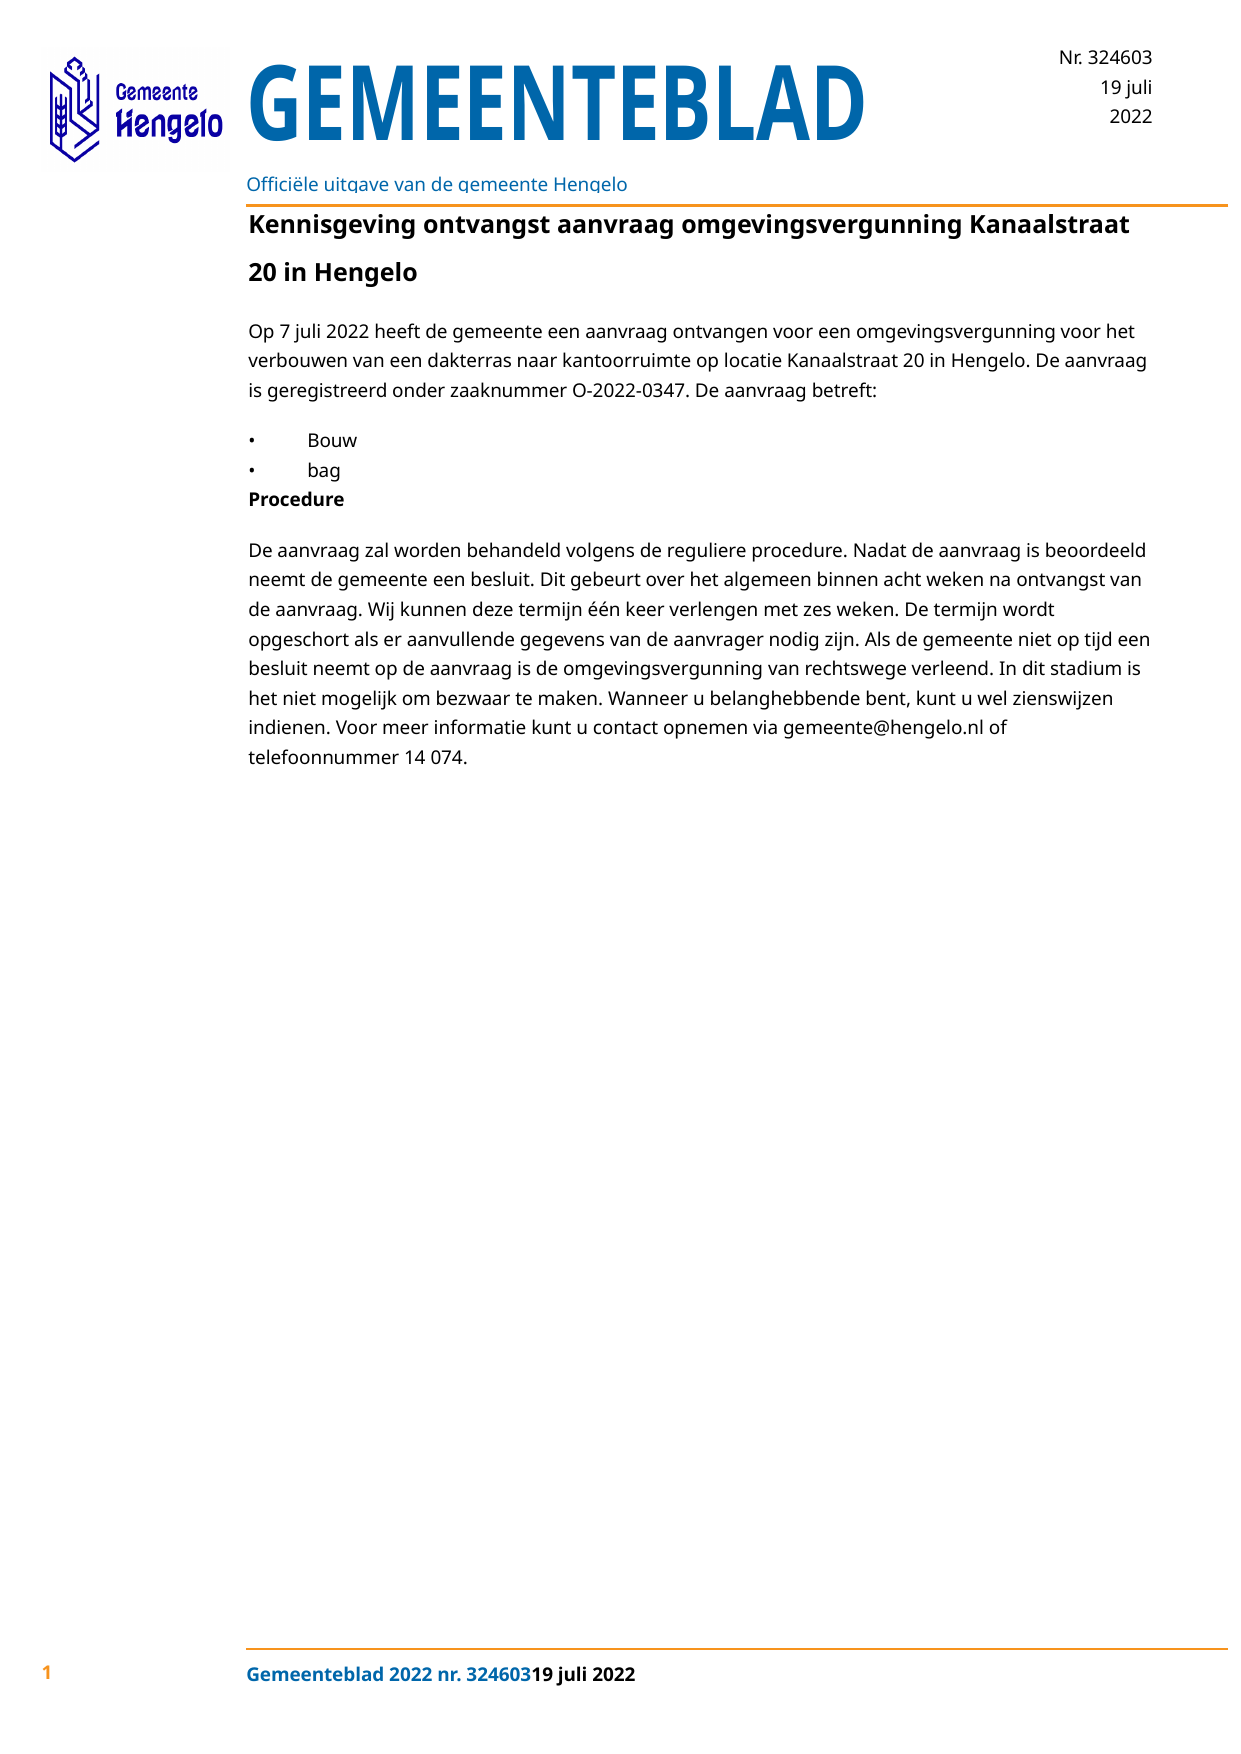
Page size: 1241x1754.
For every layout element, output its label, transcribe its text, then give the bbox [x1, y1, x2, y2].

text De aanvraag zal worden behandeld volgens de reguliere procedure. Nadat de aanvraag is beoordeeld neemt de gemeente een besluit. Dit gebeurt over het algemeen binnen acht weken na ontvangst van de aanvraag. Wij kunnen deze termijn één keer verlengen met zes weken. De termijn wordt opgeschort als er aanvullende gegevens van de aanvrager nodig zijn. Als de gemeente niet op tijd een besluit neemt op de aanvraag is de omgevingsvergunning van rechtswege verleend. In dit stadium is het niet mogelijk om bezwaar te maken. Wanneer u belanghebbende bent, kunt u wel zienswijzen indienen. Voor meer informatie kunt u contact opnemen via gemeente@hengelo.nl of telefoonnummer 14 074. [248, 537, 1152, 770]
picture [41, 47, 231, 172]
text Op 7 juli 2022 heeft de gemeente een aanvraag ontvangen voor een omgevingsvergunning voor het verbouwen van een dakterras naar kantoorruimte op locatie Kanaalstraat 20 in Hengelo. De aanvraag is geregistreerd onder zaaknummer O-2022-0347. De aanvraag betreft: [248, 318, 1152, 403]
list Bouw [248, 427, 1152, 453]
text Kennisgeving ontvangst aanvraag omgevingsvergunning Kanaalstraat 20 in Hengelo [248, 207, 1152, 288]
list bag [248, 457, 1152, 483]
text Procedure [248, 487, 1152, 512]
